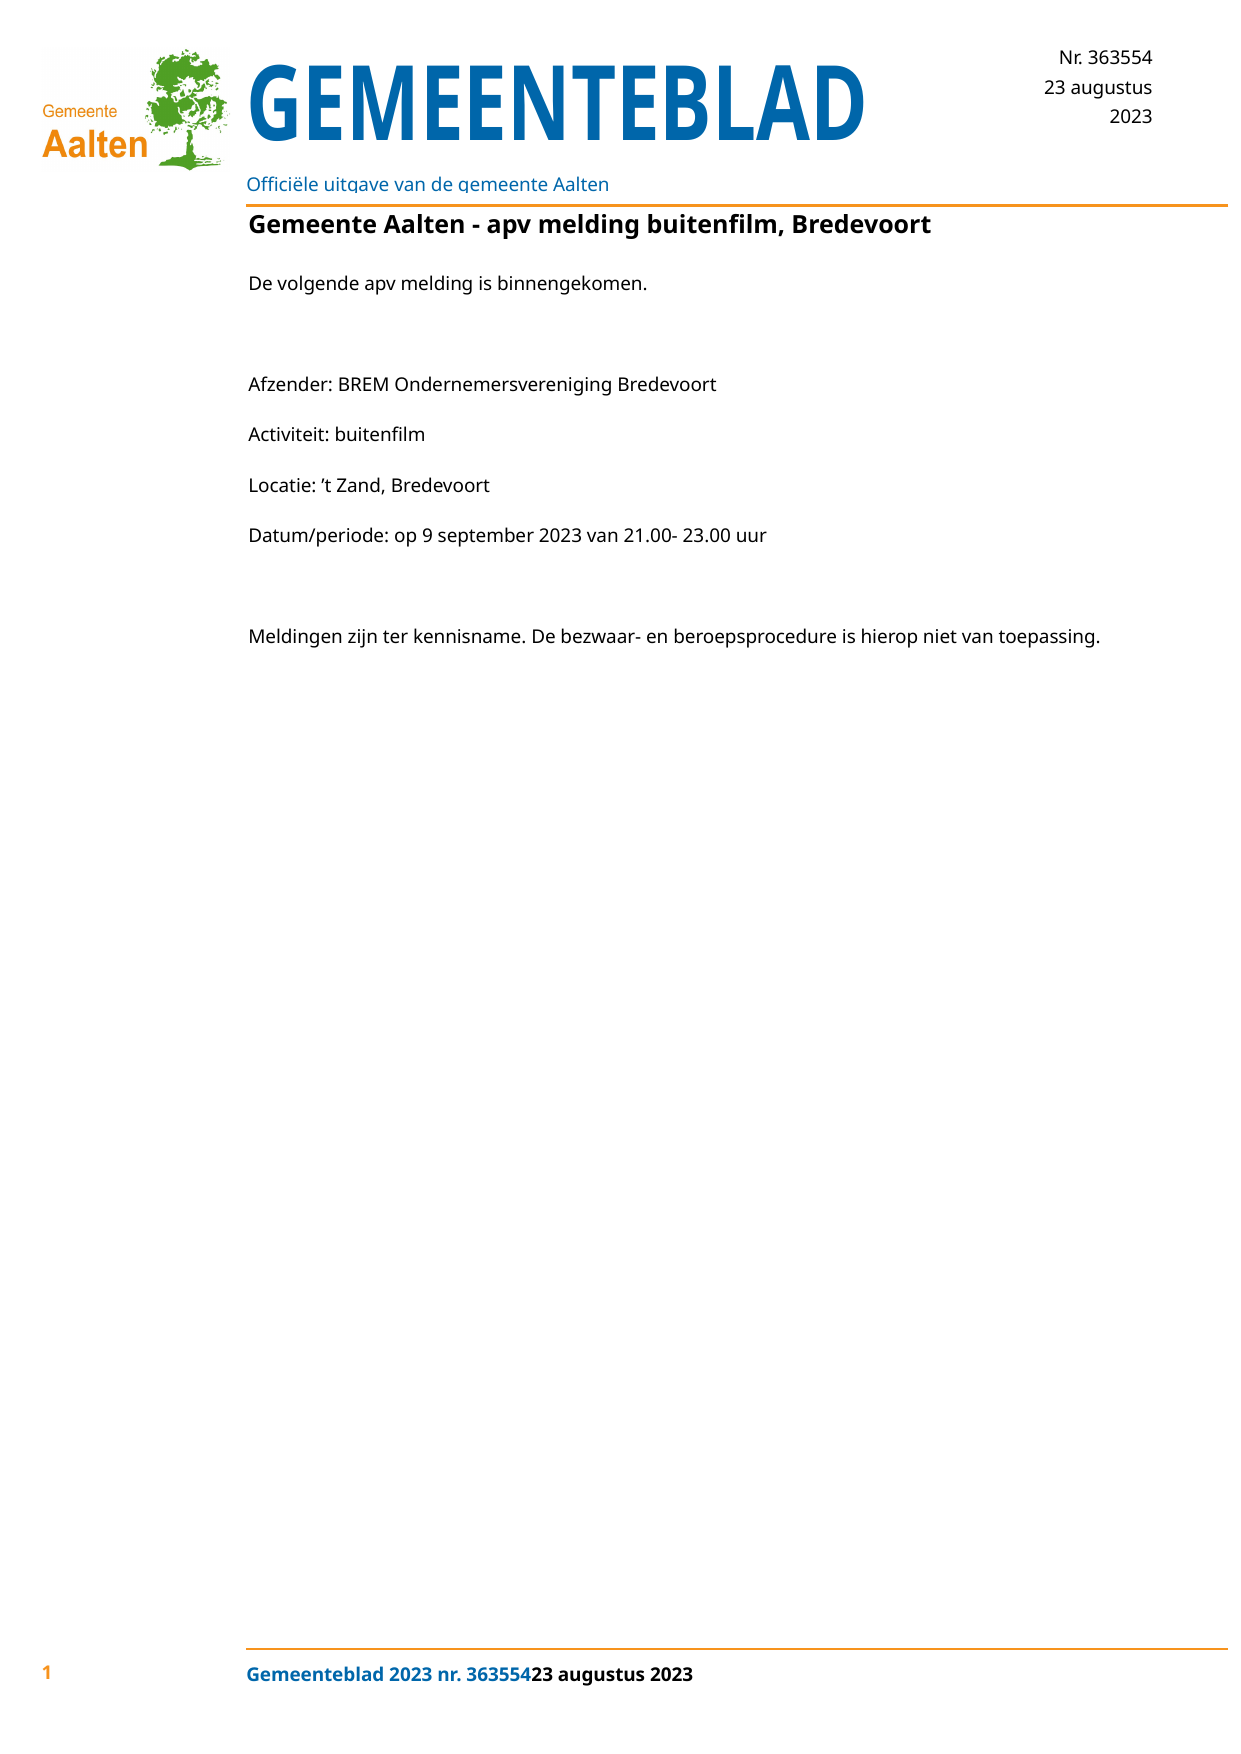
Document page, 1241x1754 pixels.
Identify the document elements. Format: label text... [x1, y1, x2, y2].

text Activiteit: buitenfilm [248, 422, 1152, 447]
text De volgende apv melding is binnengekomen. [248, 270, 1152, 296]
picture [41, 47, 231, 172]
text Afzender: BREM Ondernemersvereniging Bredevoort [248, 371, 1152, 397]
text Meldingen zijn ter kennisname. De bezwaar- en beroepsprocedure is hierop niet van toepassing. [248, 623, 1152, 649]
text Locatie: ’t Zand, Bredevoort [248, 472, 1152, 498]
text Datum/periode: op 9 september 2023 van 21.00- 23.00 uur [248, 522, 1152, 548]
text Gemeente Aalten - apv melding buitenfilm, Bredevoort [248, 207, 1152, 241]
